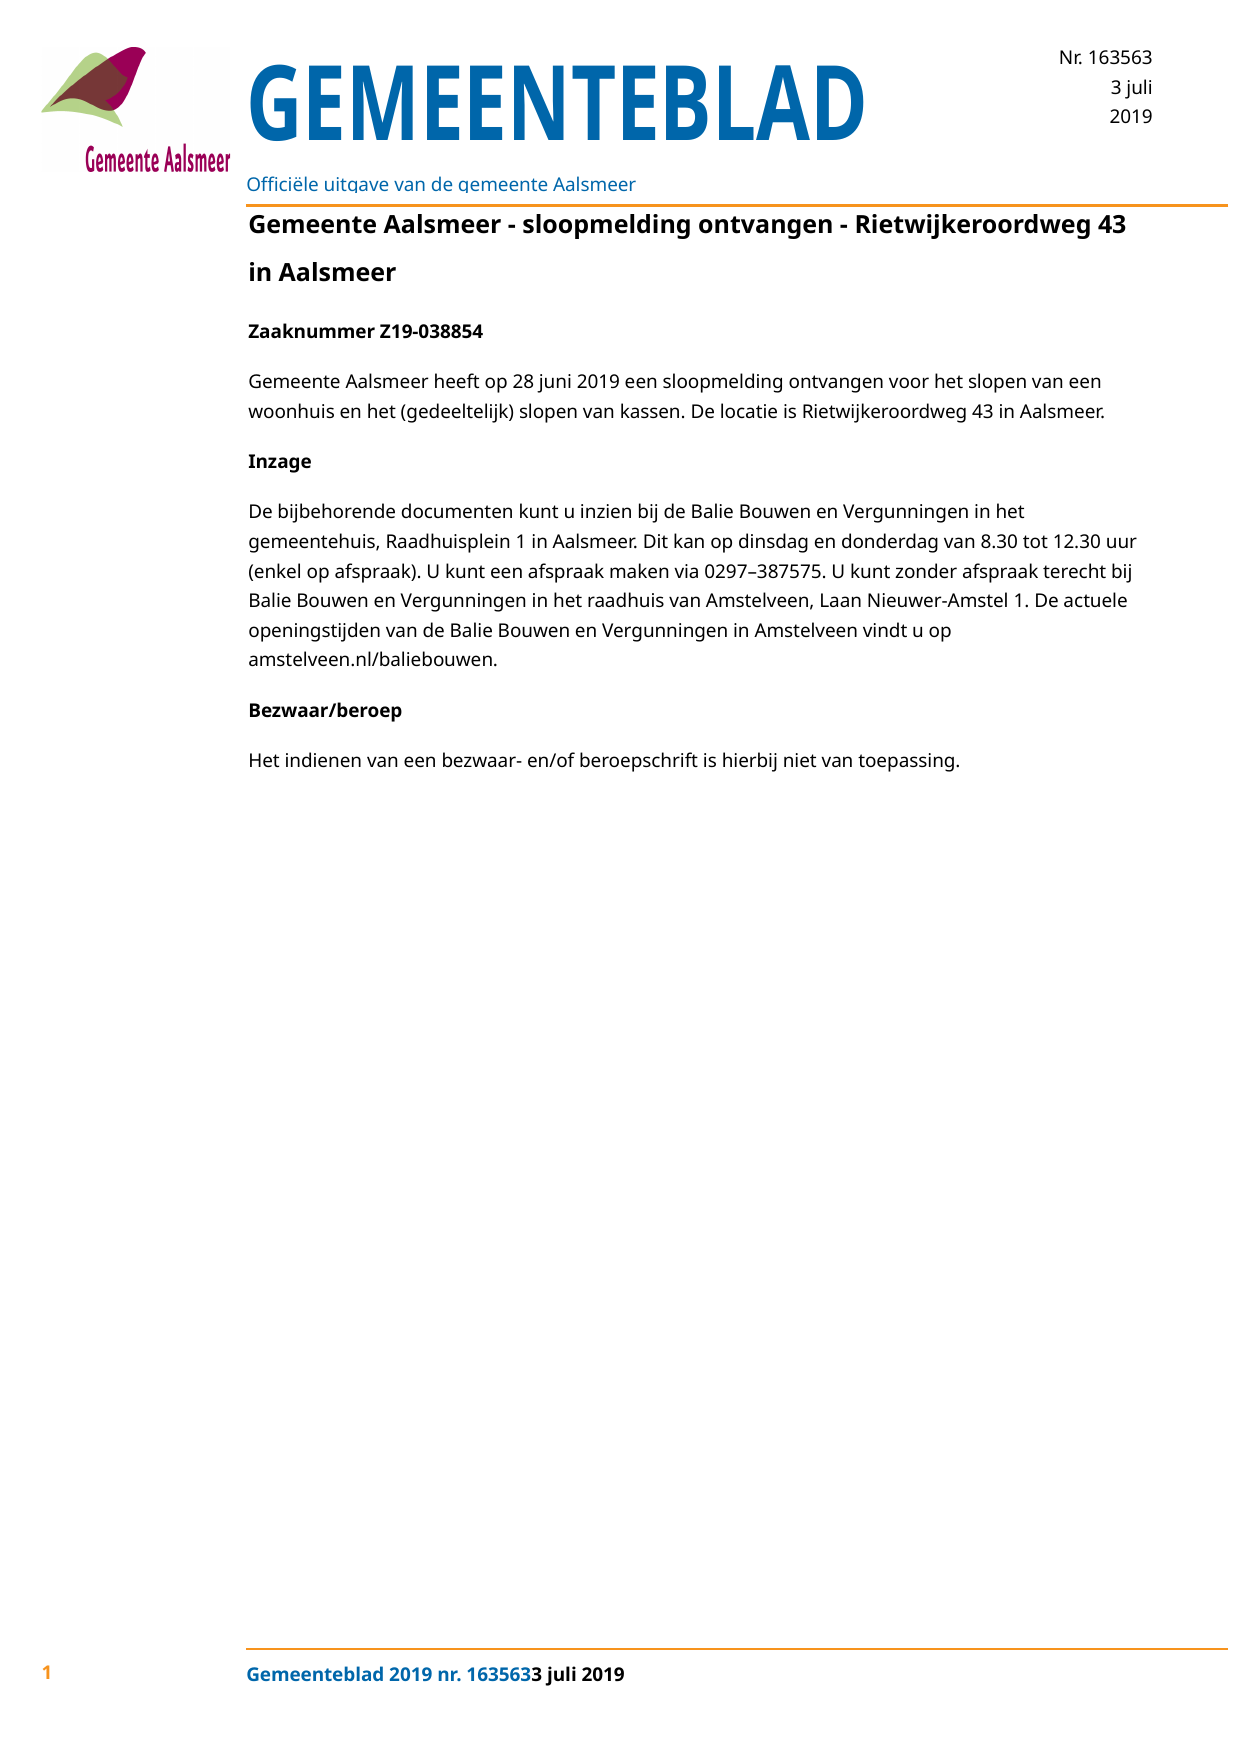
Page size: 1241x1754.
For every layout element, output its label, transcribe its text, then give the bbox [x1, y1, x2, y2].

text Gemeente Aalsmeer - sloopmelding ontvangen - Rietwijkeroordweg 43 in Aalsmeer [248, 207, 1152, 288]
picture [41, 47, 231, 172]
text Gemeente Aalsmeer heeft op 28 juni 2019 een sloopmelding ontvangen voor het slopen van een woonhuis en het (gedeeltelijk) slopen van kassen. De locatie is Rietwijkeroordweg 43 in Aalsmeer. [248, 368, 1152, 424]
text Het indienen van een bezwaar- en/of beroepschrift is hierbij niet van toepassing. [248, 747, 1152, 773]
text Zaaknummer Z19-038854 [248, 318, 1152, 344]
text Bezwaar/beroep [248, 697, 1152, 723]
text Inzage [248, 448, 1152, 474]
text De bijbehorende documenten kunt u inzien bij de Balie Bouwen en Vergunningen in het gemeentehuis, Raadhuisplein 1 in Aalsmeer. Dit kan op dinsdag en donderdag van 8.30 tot 12.30 uur (enkel op afspraak). U kunt een afspraak maken via 0297–387575. U kunt zonder afspraak terecht bij Balie Bouwen en Vergunningen in het raadhuis van Amstelveen, Laan Nieuwer-Amstel 1. De actuele openingstijden van de Balie Bouwen en Vergunningen in Amstelveen vindt u op amstelveen.nl/baliebouwen. [248, 499, 1152, 672]
